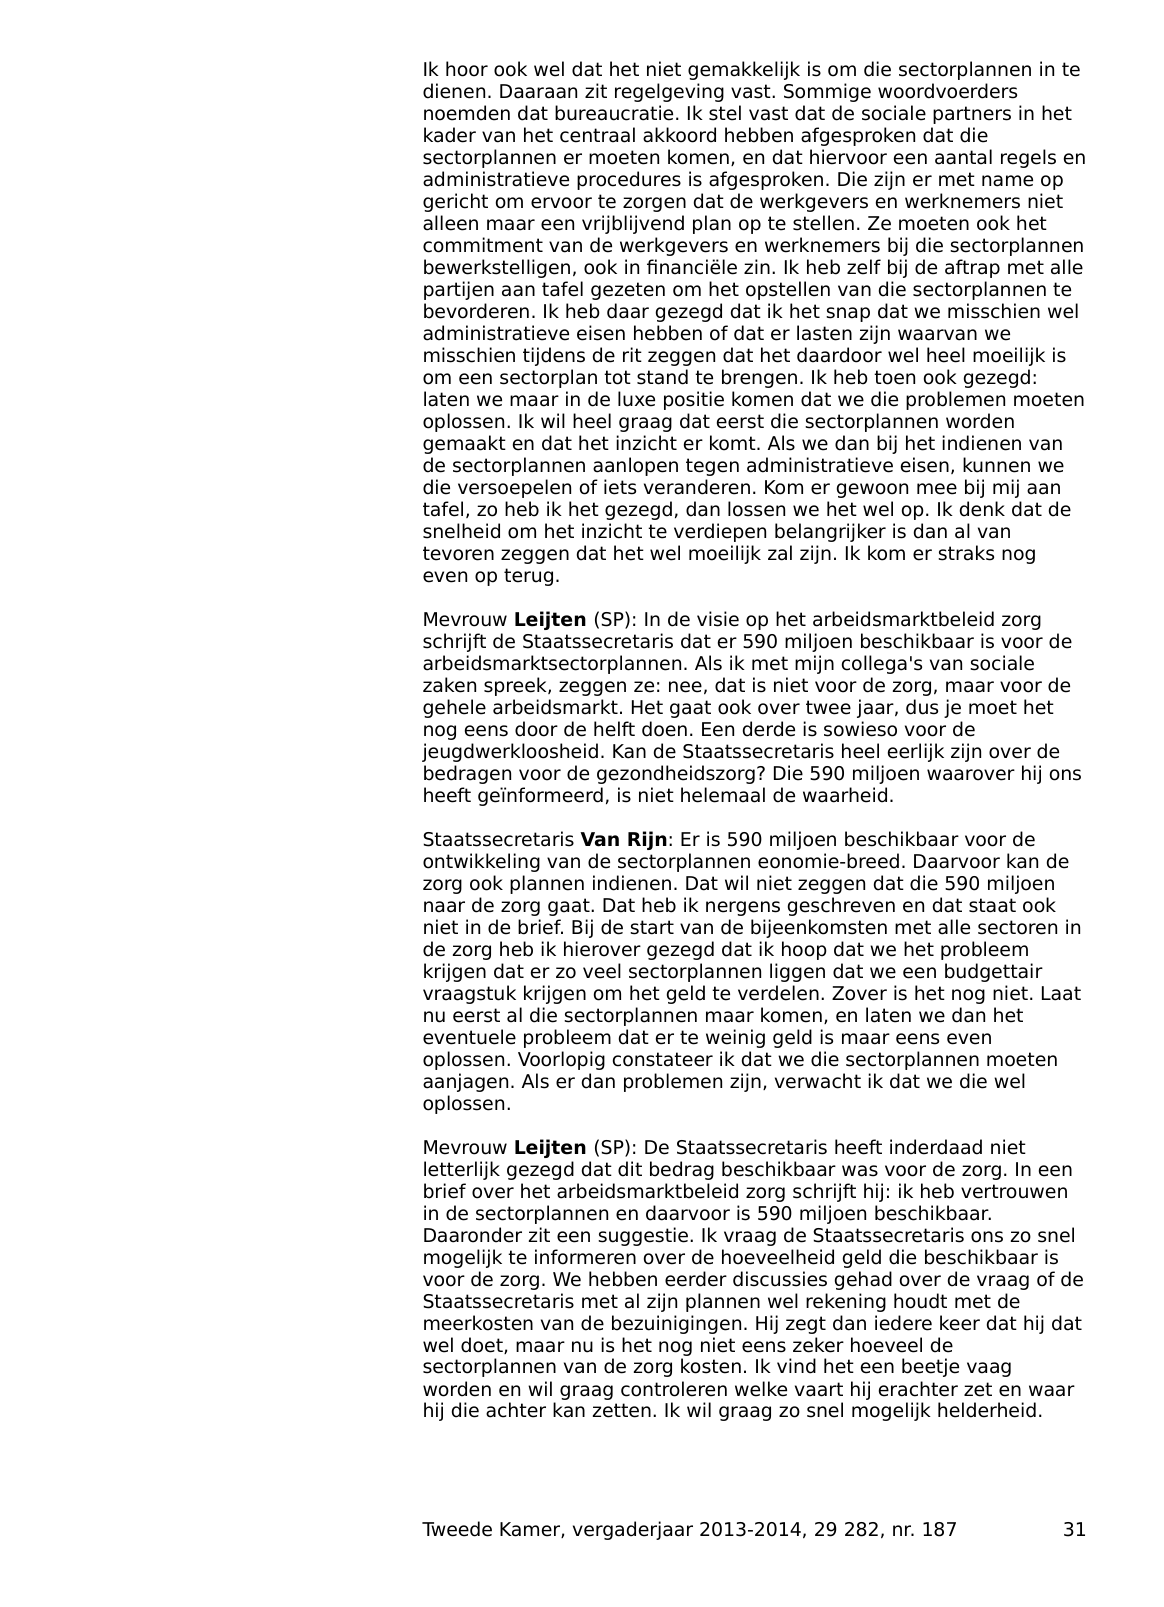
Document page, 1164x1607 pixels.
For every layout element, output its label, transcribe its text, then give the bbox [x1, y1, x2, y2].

text Ik hoor ook wel dat het niet gemakkelijk is om die sectorplannen in te dienen. Daaraan zit regelgeving vast. Sommige woordvoerders noemden dat bureaucratie. Ik stel vast dat de sociale partners in het kader van het centraal akkoord hebben afgesproken dat die sectorplannen er moeten komen, en dat hiervoor een aantal regels en administratieve procedures is afgesproken. Die zijn er met name op gericht om ervoor te zorgen dat de werkgevers en werknemers niet alleen maar een vrijblijvend plan op te stellen. Ze moeten ook het commitment van de werkgevers en werknemers bij die sectorplannen bewerkstelligen, ook in financiële zin. Ik heb zelf bij de aftrap met alle partijen aan tafel gezeten om het opstellen van die sectorplannen te bevorderen. Ik heb daar gezegd dat ik het snap dat we misschien wel administratieve eisen hebben of dat er lasten zijn waarvan we misschien tijdens de rit zeggen dat het daardoor wel heel moeilijk is om een sectorplan tot stand te brengen. Ik heb toen ook gezegd: laten we maar in de luxe positie komen dat we die problemen moeten oplossen. Ik wil heel graag dat eerst die sectorplannen worden gemaakt en dat het inzicht er komt. Als we dan bij het indienen van de sectorplannen aanlopen tegen administratieve eisen, kunnen we die versoepelen of iets veranderen. Kom er gewoon mee bij mij aan tafel, zo heb ik het gezegd, dan lossen we het wel op. Ik denk dat de snelheid om het inzicht te verdiepen belangrijker is dan al van tevoren zeggen dat het wel moeilijk zal zijn. Ik kom er straks nog even op terug. [422, 59, 1087, 587]
text Mevrouw Leijten (SP): De Staatssecretaris heeft inderdaad niet letterlijk gezegd dat dit bedrag beschikbaar was voor de zorg. In een brief over het arbeidsmarktbeleid zorg schrijft hij: ik heb vertrouwen in de sectorplannen en daarvoor is 590 miljoen beschikbaar. Daaronder zit een suggestie. Ik vraag de Staatssecretaris ons zo snel mogelijk te informeren over de hoeveelheid geld die beschikbaar is voor de zorg. We hebben eerder discussies gehad over de vraag of de Staatssecretaris met al zijn plannen wel rekening houdt met de meerkosten van de bezuinigingen. Hij zegt dan iedere keer dat hij dat wel doet, maar nu is het nog niet eens zeker hoeveel de sectorplannen van de zorg kosten. Ik vind het een beetje vaag worden en wil graag controleren welke vaart hij erachter zet en waar hij die achter kan zetten. Ik wil graag zo snel mogelijk helderheid. [422, 1137, 1087, 1422]
text Staatssecretaris Van Rijn: Er is 590 miljoen beschikbaar voor de ontwikkeling van de sectorplannen eonomie-breed. Daarvoor kan de zorg ook plannen indienen. Dat wil niet zeggen dat die 590 miljoen naar de zorg gaat. Dat heb ik nergens geschreven en dat staat ook niet in de brief. Bij de start van de bijeenkomsten met alle sectoren in de zorg heb ik hierover gezegd dat ik hoop dat we het probleem krijgen dat er zo veel sectorplannen liggen dat we een budgettair vraagstuk krijgen om het geld te verdelen. Zover is het nog niet. Laat nu eerst al die sectorplannen maar komen, en laten we dan het eventuele probleem dat er te weinig geld is maar eens even oplossen. Voorlopig constateer ik dat we die sectorplannen moeten aanjagen. Als er dan problemen zijn, verwacht ik dat we die wel oplossen. [422, 829, 1087, 1114]
text Mevrouw Leijten (SP): In de visie op het arbeidsmarktbeleid zorg schrijft de Staatssecretaris dat er 590 miljoen beschikbaar is voor de arbeidsmarktsectorplannen. Als ik met mijn collega's van sociale zaken spreek, zeggen ze: nee, dat is niet voor de zorg, maar voor de gehele arbeidsmarkt. Het gaat ook over twee jaar, dus je moet het nog eens door de helft doen. Een derde is sowieso voor de jeugdwerkloosheid. Kan de Staatssecretaris heel eerlijk zijn over de bedragen voor de gezondheidszorg? Die 590 miljoen waarover hij ons heeft geïnformeerd, is niet helemaal de waarheid. [422, 609, 1087, 807]
